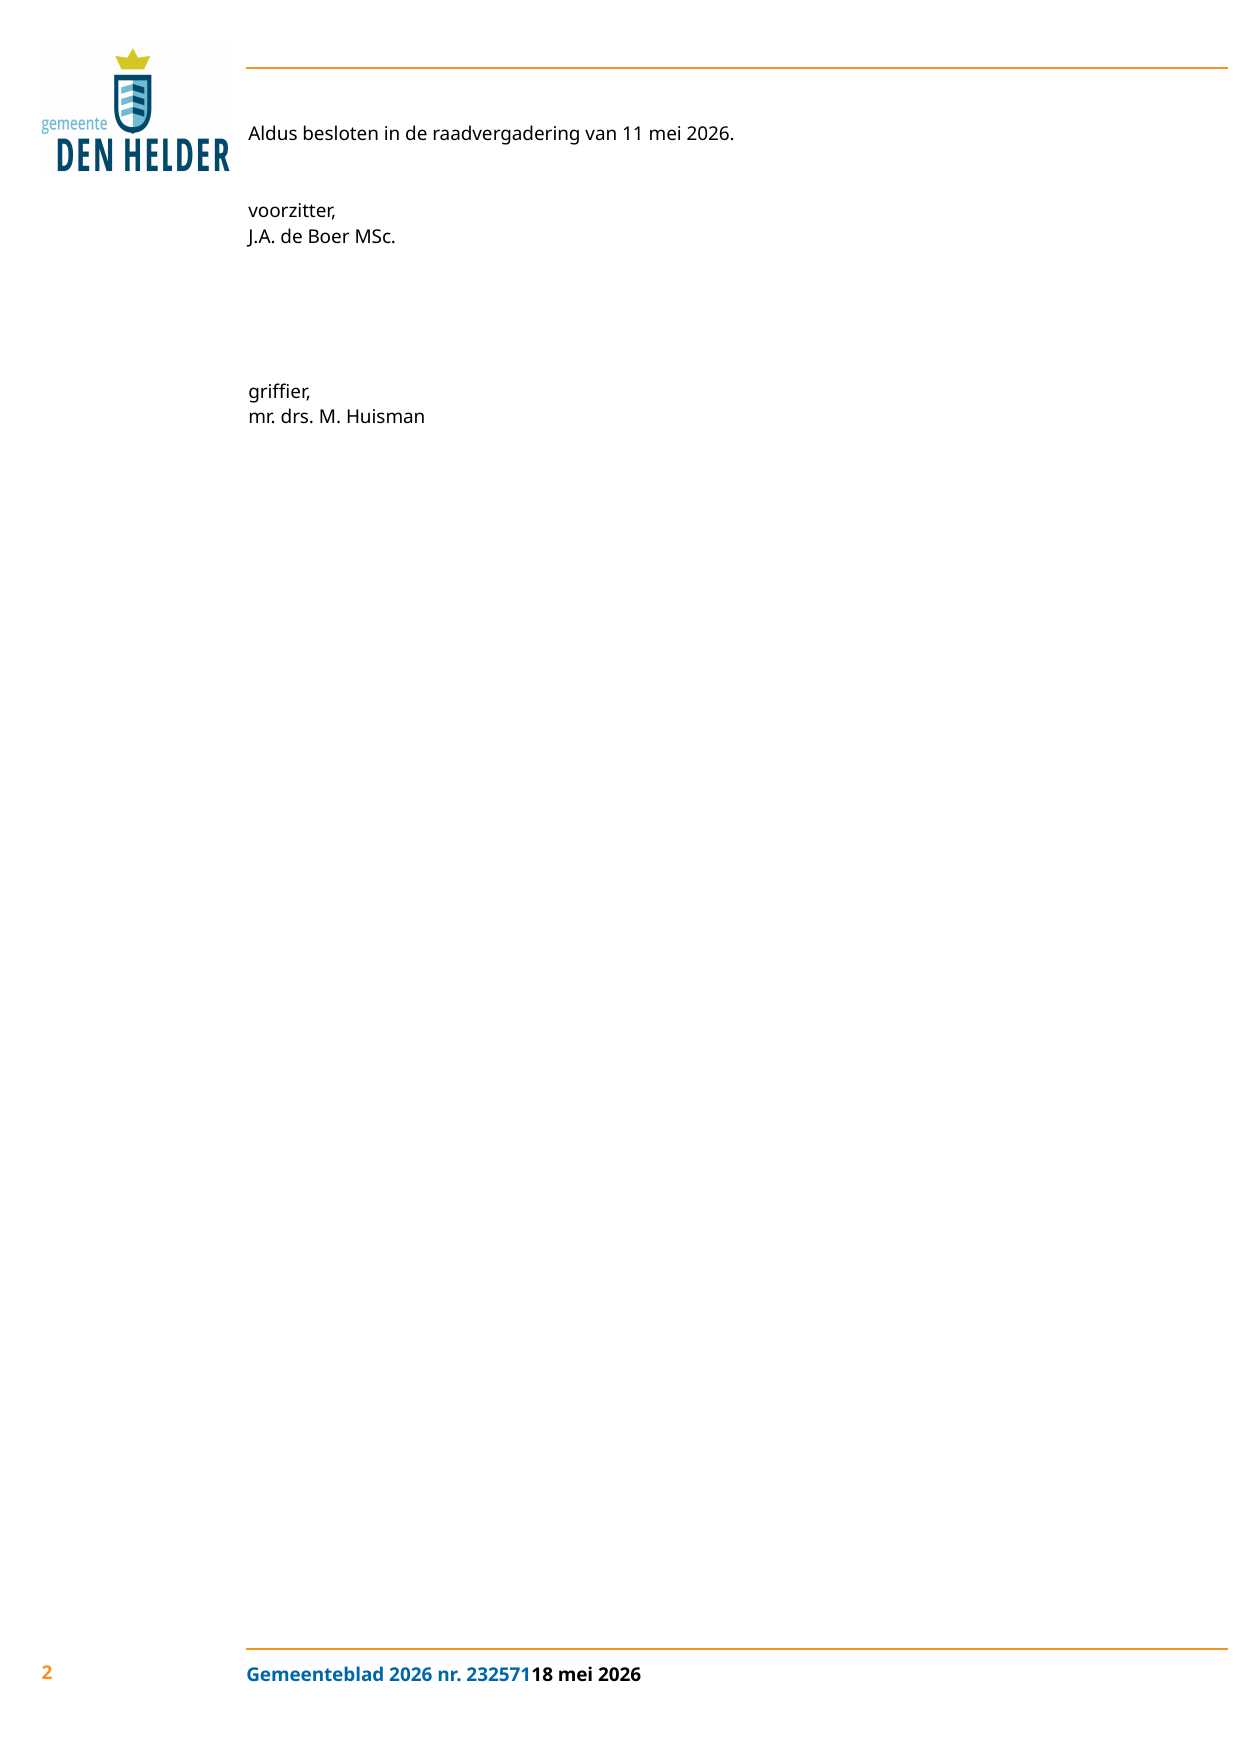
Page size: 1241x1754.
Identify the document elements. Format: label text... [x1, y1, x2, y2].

text mr. drs. M. Huisman [248, 403, 1152, 429]
picture [41, 47, 231, 172]
picture [63, 144, 68, 165]
text voorzitter, [248, 198, 1152, 223]
picture [100, 154, 106, 172]
picture [182, 144, 187, 165]
text griffier, [248, 378, 1152, 403]
picture [220, 160, 224, 172]
text J.A. de Boer MSc. [248, 223, 1152, 249]
picture [130, 157, 135, 172]
text Aldus besloten in de raadvergadering van 11 mei 2026. [248, 121, 1152, 146]
